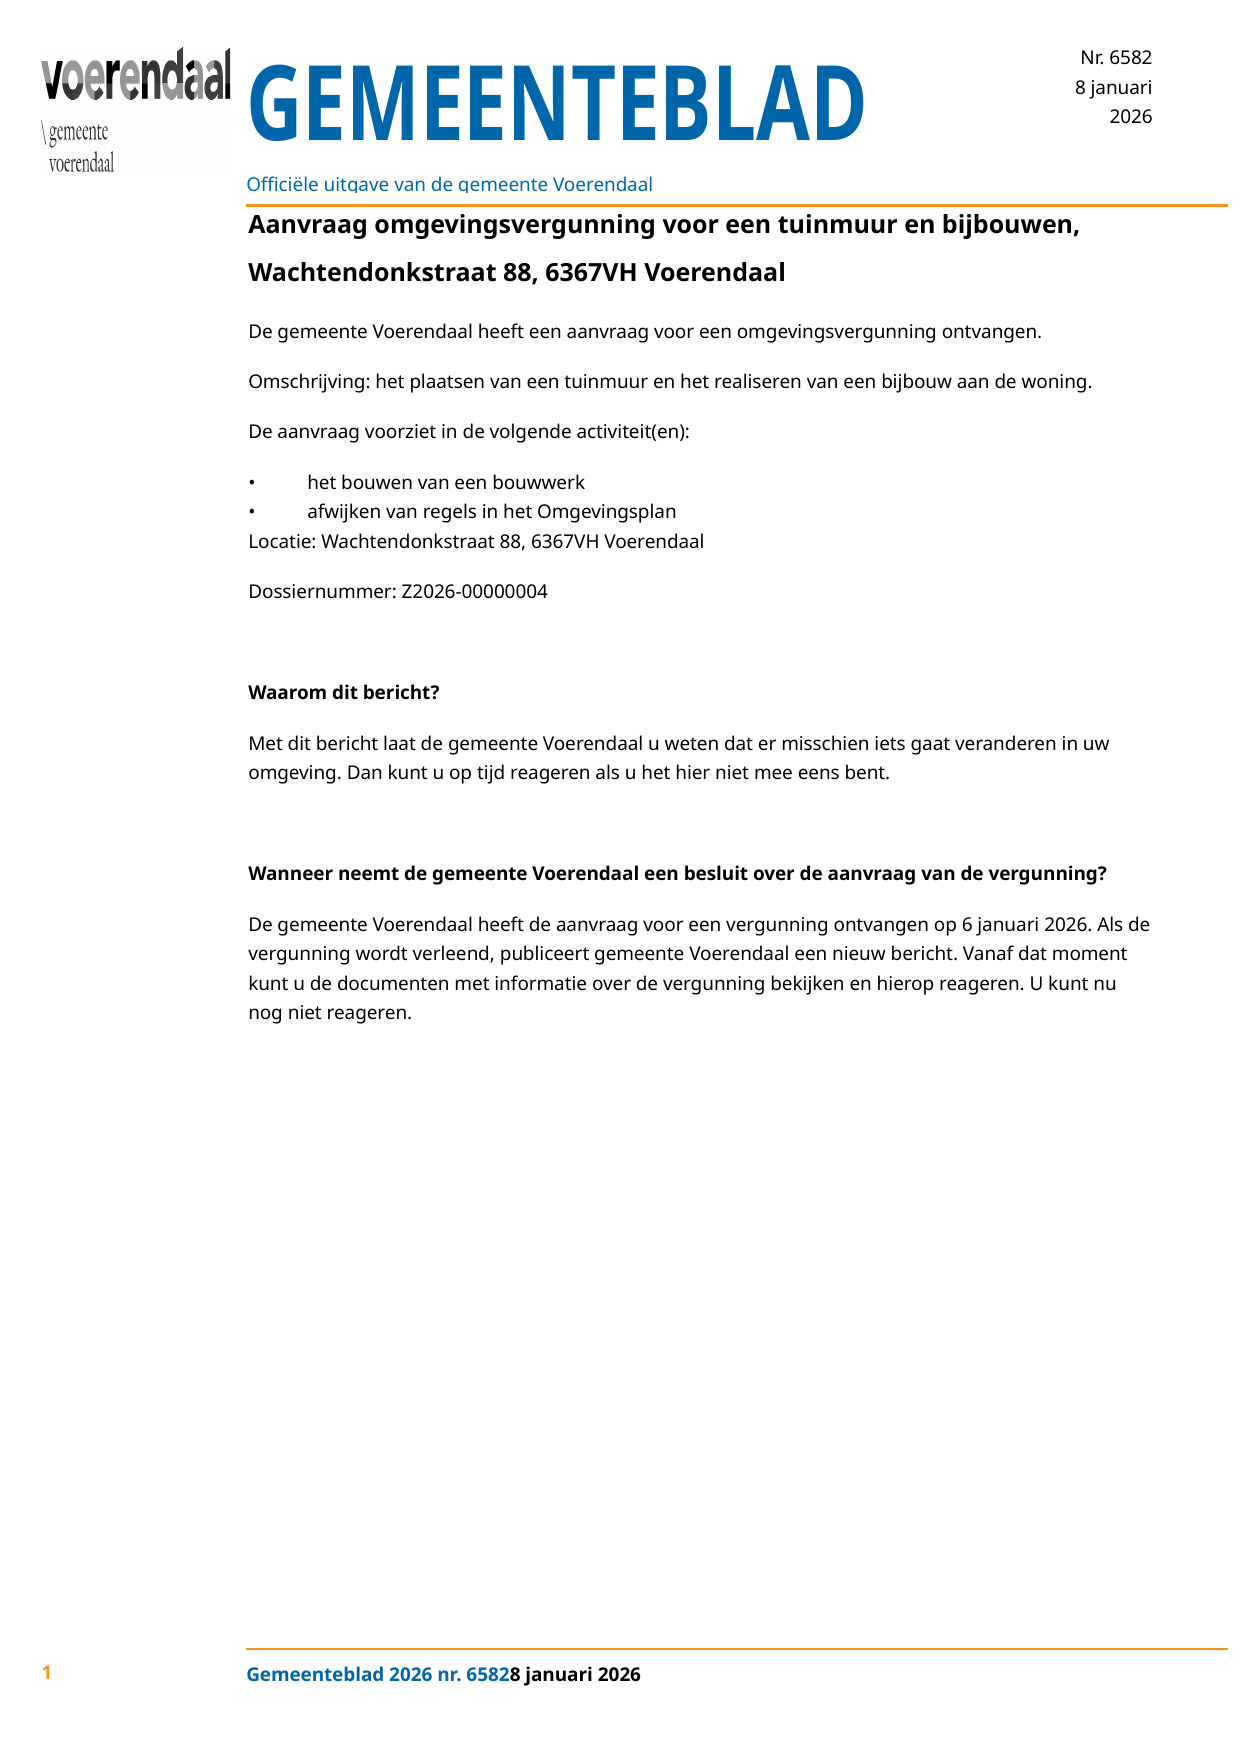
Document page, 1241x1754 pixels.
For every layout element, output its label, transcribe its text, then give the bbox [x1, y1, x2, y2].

list afwijken van regels in het Omgevingsplan [248, 499, 1152, 524]
text Dossiernummer: Z2026-00000004 [248, 579, 1152, 604]
text De aanvraag voorziet in de volgende activiteit(en): [248, 419, 1152, 444]
list het bouwen van een bouwwerk [248, 469, 1152, 495]
text Met dit bericht laat de gemeente Voerendaal u weten dat er misschien iets gaat veranderen in uw omgeving. Dan kunt u op tijd reageren als u het hier niet mee eens bent. [248, 730, 1152, 785]
text Wanneer neemt de gemeente Voerendaal een besluit over de aanvraag van de vergunning? [248, 860, 1152, 886]
text De gemeente Voerendaal heeft de aanvraag voor een vergunning ontvangen op 6 januari 2026. Als de vergunning wordt verleend, publiceert gemeente Voerendaal een nieuw bericht. Vanaf dat moment kunt u de documenten met informatie over de vergunning bekijken en hierop reageren. U kunt nu nog niet reageren. [248, 911, 1152, 1025]
text Aanvraag omgevingsvergunning voor een tuinmuur en bijbouwen, Wachtendonkstraat 88, 6367VH Voerendaal [248, 207, 1152, 288]
text Omschrijving: het plaatsen van een tuinmuur en het realiseren van een bijbouw aan de woning. [248, 368, 1152, 394]
text Waarom dit bericht? [248, 679, 1152, 705]
text De gemeente Voerendaal heeft een aanvraag voor een omgevingsvergunning ontvangen. [248, 318, 1152, 344]
picture [41, 47, 231, 172]
text Locatie: Wachtendonkstraat 88, 6367VH Voerendaal [248, 528, 1152, 554]
